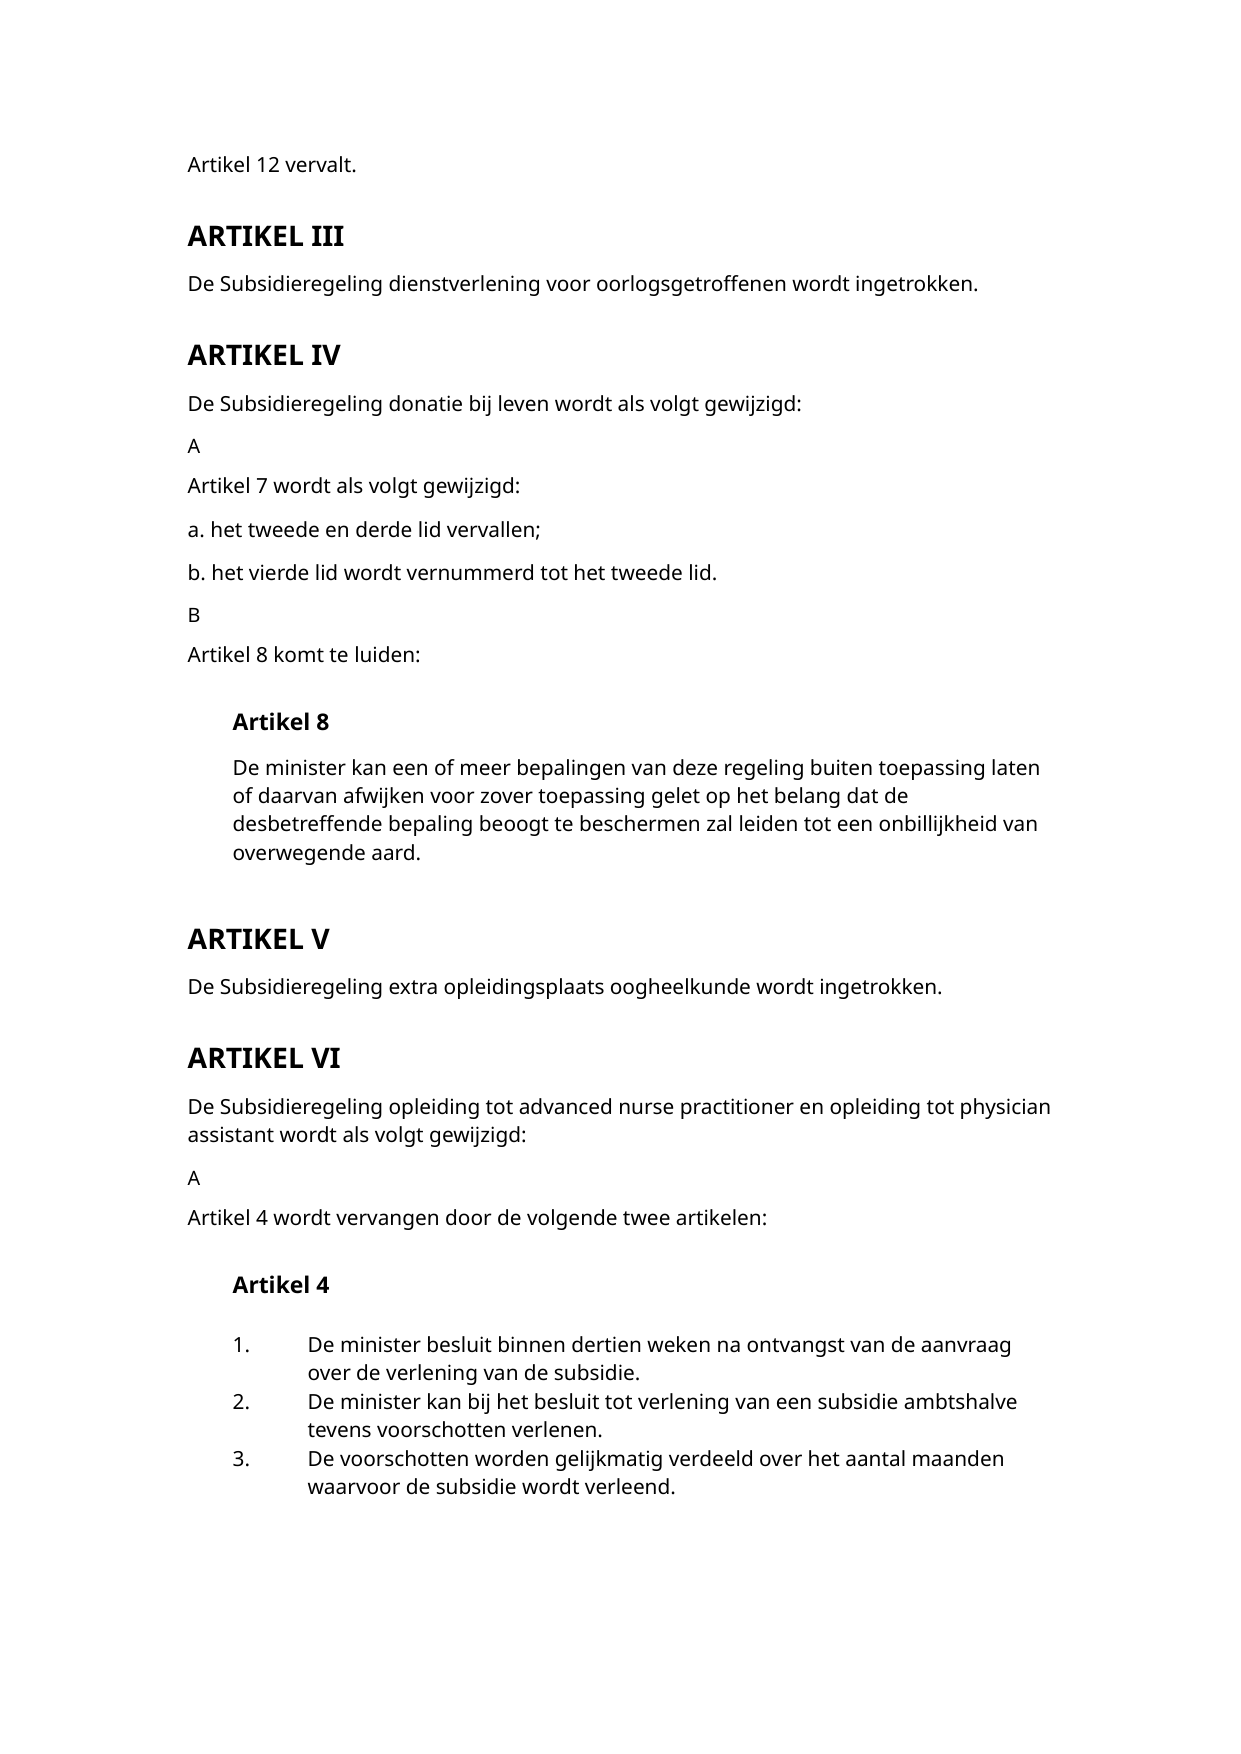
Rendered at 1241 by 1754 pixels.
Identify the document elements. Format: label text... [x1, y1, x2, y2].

list De minister kan bij het besluit tot verlening van een subsidie ambtshalve tevens voorschotten verlenen. [232, 1387, 1053, 1444]
text De Subsidieregeling donatie bij leven wordt als volgt gewijzigd: [187, 389, 1053, 418]
text B [187, 602, 1053, 629]
text De Subsidieregeling opleiding tot advanced nurse practitioner en opleiding tot physician assistant wordt als volgt gewijzigd: [187, 1092, 1053, 1149]
text Artikel 12 vervalt. [187, 150, 1053, 178]
text b. het vierde lid wordt vernummerd tot het tweede lid. [187, 558, 1053, 587]
text A [187, 1164, 1053, 1191]
text Artikel 4 wordt vervangen door de volgende twee artikelen: [187, 1203, 1053, 1231]
subtitle ARTIKEL V [187, 919, 1053, 957]
subtitle ARTIKEL III [187, 216, 1053, 254]
subtitle Artikel 4 [232, 1269, 1053, 1300]
text a. het tweede en derde lid vervallen; [187, 515, 1053, 543]
subtitle Artikel 8 [232, 706, 1053, 738]
text De minister kan een of meer bepalingen van deze regeling buiten toepassing laten of daarvan afwijken voor zover toepassing gelet op het belang dat de desbetreffende bepaling beoogt te beschermen zal leiden tot een onbillijkheid van overwegende aard. [232, 753, 1053, 866]
text De Subsidieregeling dienstverlening voor oorlogsgetroffenen wordt ingetrokken. [187, 269, 1053, 298]
text Artikel 8 komt te luiden: [187, 640, 1053, 669]
list De minister besluit binnen dertien weken na ontvangst van de aanvraag over de verlening van de subsidie. [232, 1330, 1053, 1387]
text Artikel 7 wordt als volgt gewijzigd: [187, 471, 1053, 500]
text De Subsidieregeling extra opleidingsplaats oogheelkunde wordt ingetrokken. [187, 972, 1053, 1001]
subtitle ARTIKEL VI [187, 1038, 1053, 1077]
subtitle ARTIKEL IV [187, 336, 1053, 374]
text A [187, 433, 1053, 459]
list De voorschotten worden gelijkmatig verdeeld over het aantal maanden waarvoor de subsidie wordt verleend. [232, 1444, 1053, 1501]
